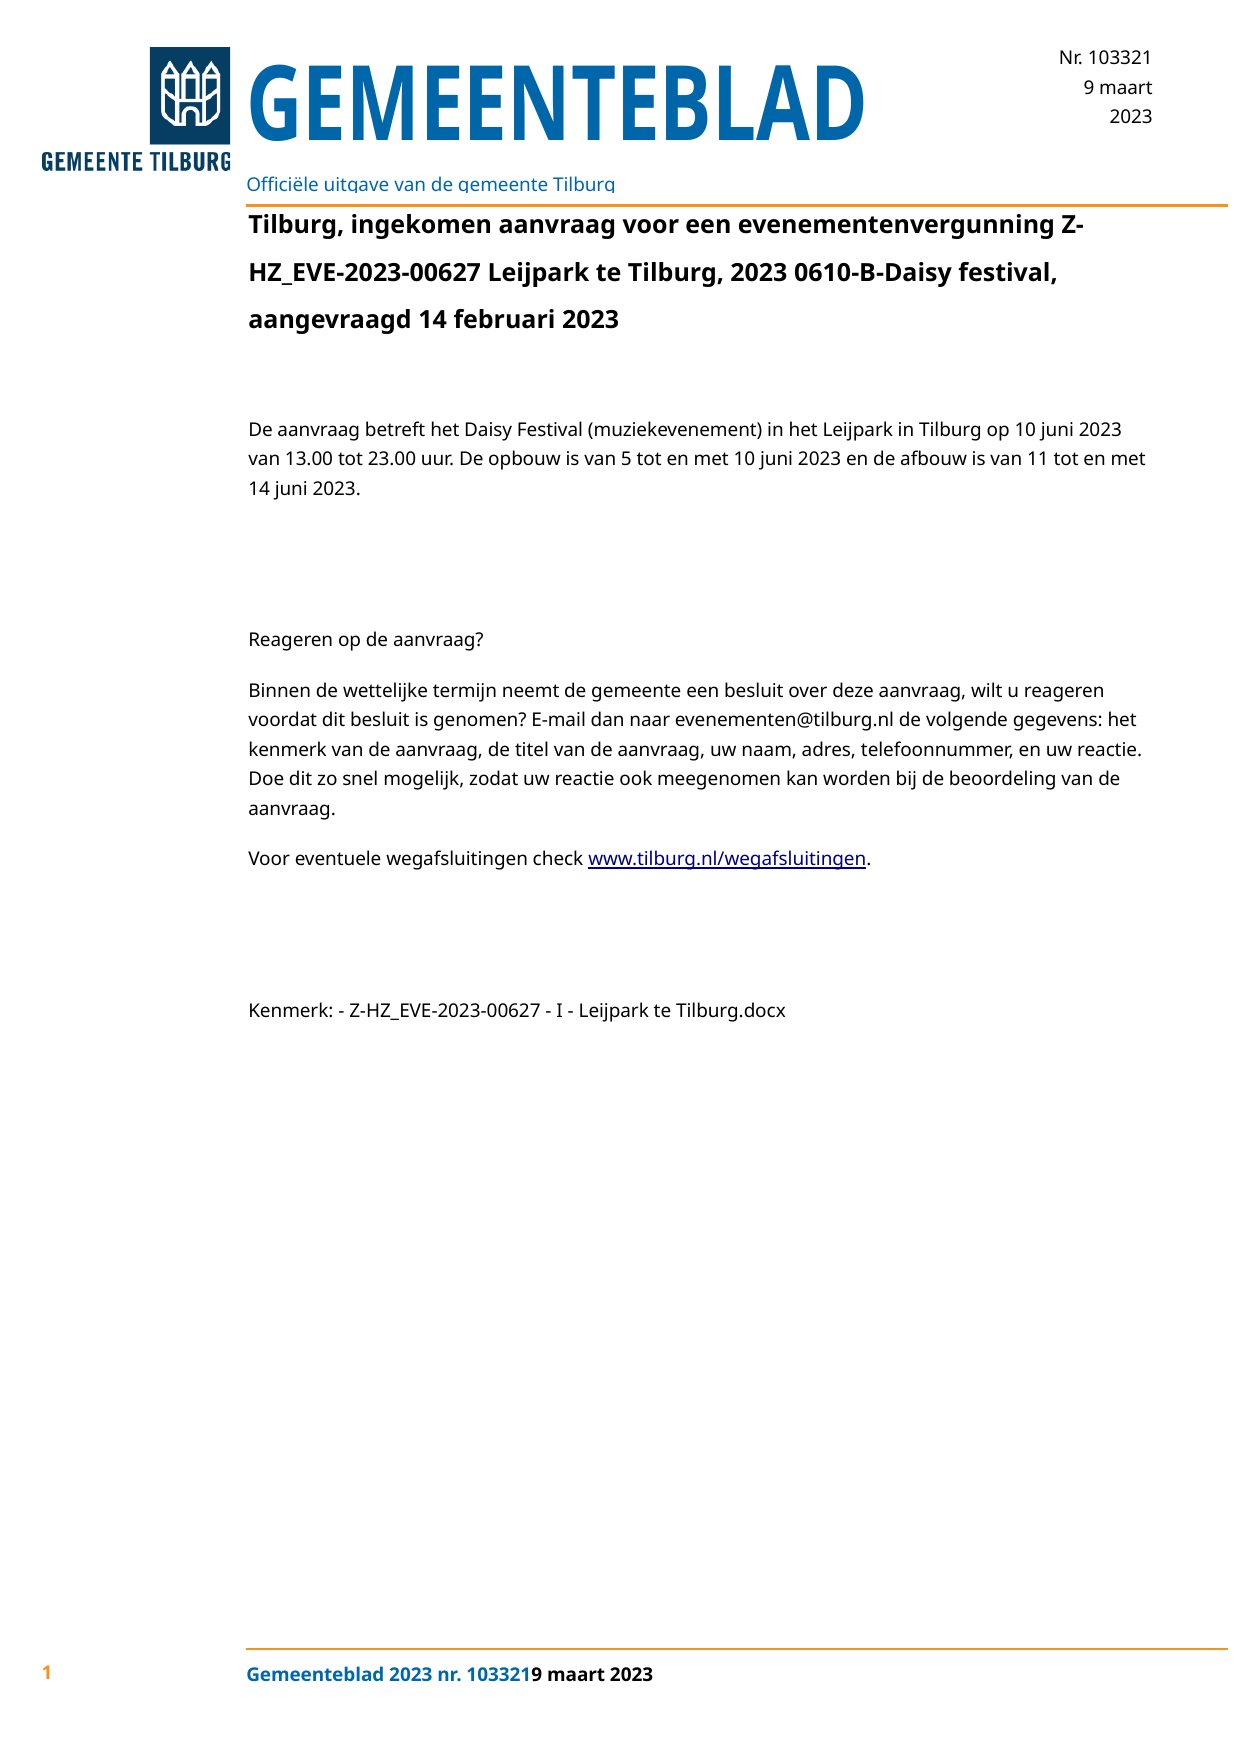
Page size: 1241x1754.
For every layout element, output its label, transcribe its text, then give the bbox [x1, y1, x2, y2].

text Kenmerk: - Z-HZ_EVE-2023-00627 - I - Leijpark te Tilburg.docx [248, 997, 1152, 1022]
text Tilburg, ingekomen aanvraag voor een evenementenvergunning Z-HZ_EVE-2023-00627 Leijpark te Tilburg, 2023 0610-B-Daisy festival, aangevraagd 14 februari 2023 [248, 207, 1152, 336]
text Voor eventuele wegafsluitingen check www.tilburg.nl/wegafsluitingen. [248, 846, 1152, 871]
picture [41, 47, 231, 172]
text De aanvraag betreft het Daisy Festival (muziekevenement) in het Leijpark in Tilburg op 10 juni 2023 van 13.00 tot 23.00 uur. De opbouw is van 5 tot en met 10 juni 2023 en de afbouw is van 11 tot en met 14 juni 2023. [248, 416, 1152, 501]
text Reageren op de aanvraag? [248, 626, 1152, 652]
text Binnen de wettelijke termijn neemt de gemeente een besluit over deze aanvraag, wilt u reageren voordat dit besluit is genomen? E-mail dan naar evenementen@tilburg.nl de volgende gegevens: het kenmerk van de aanvraag, de titel van de aanvraag, uw naam, adres, telefoonnummer, en uw reactie. Doe dit zo snel mogelijk, zodat uw reactie ook meegenomen kan worden bij de beoordeling van de aanvraag. [248, 677, 1152, 821]
